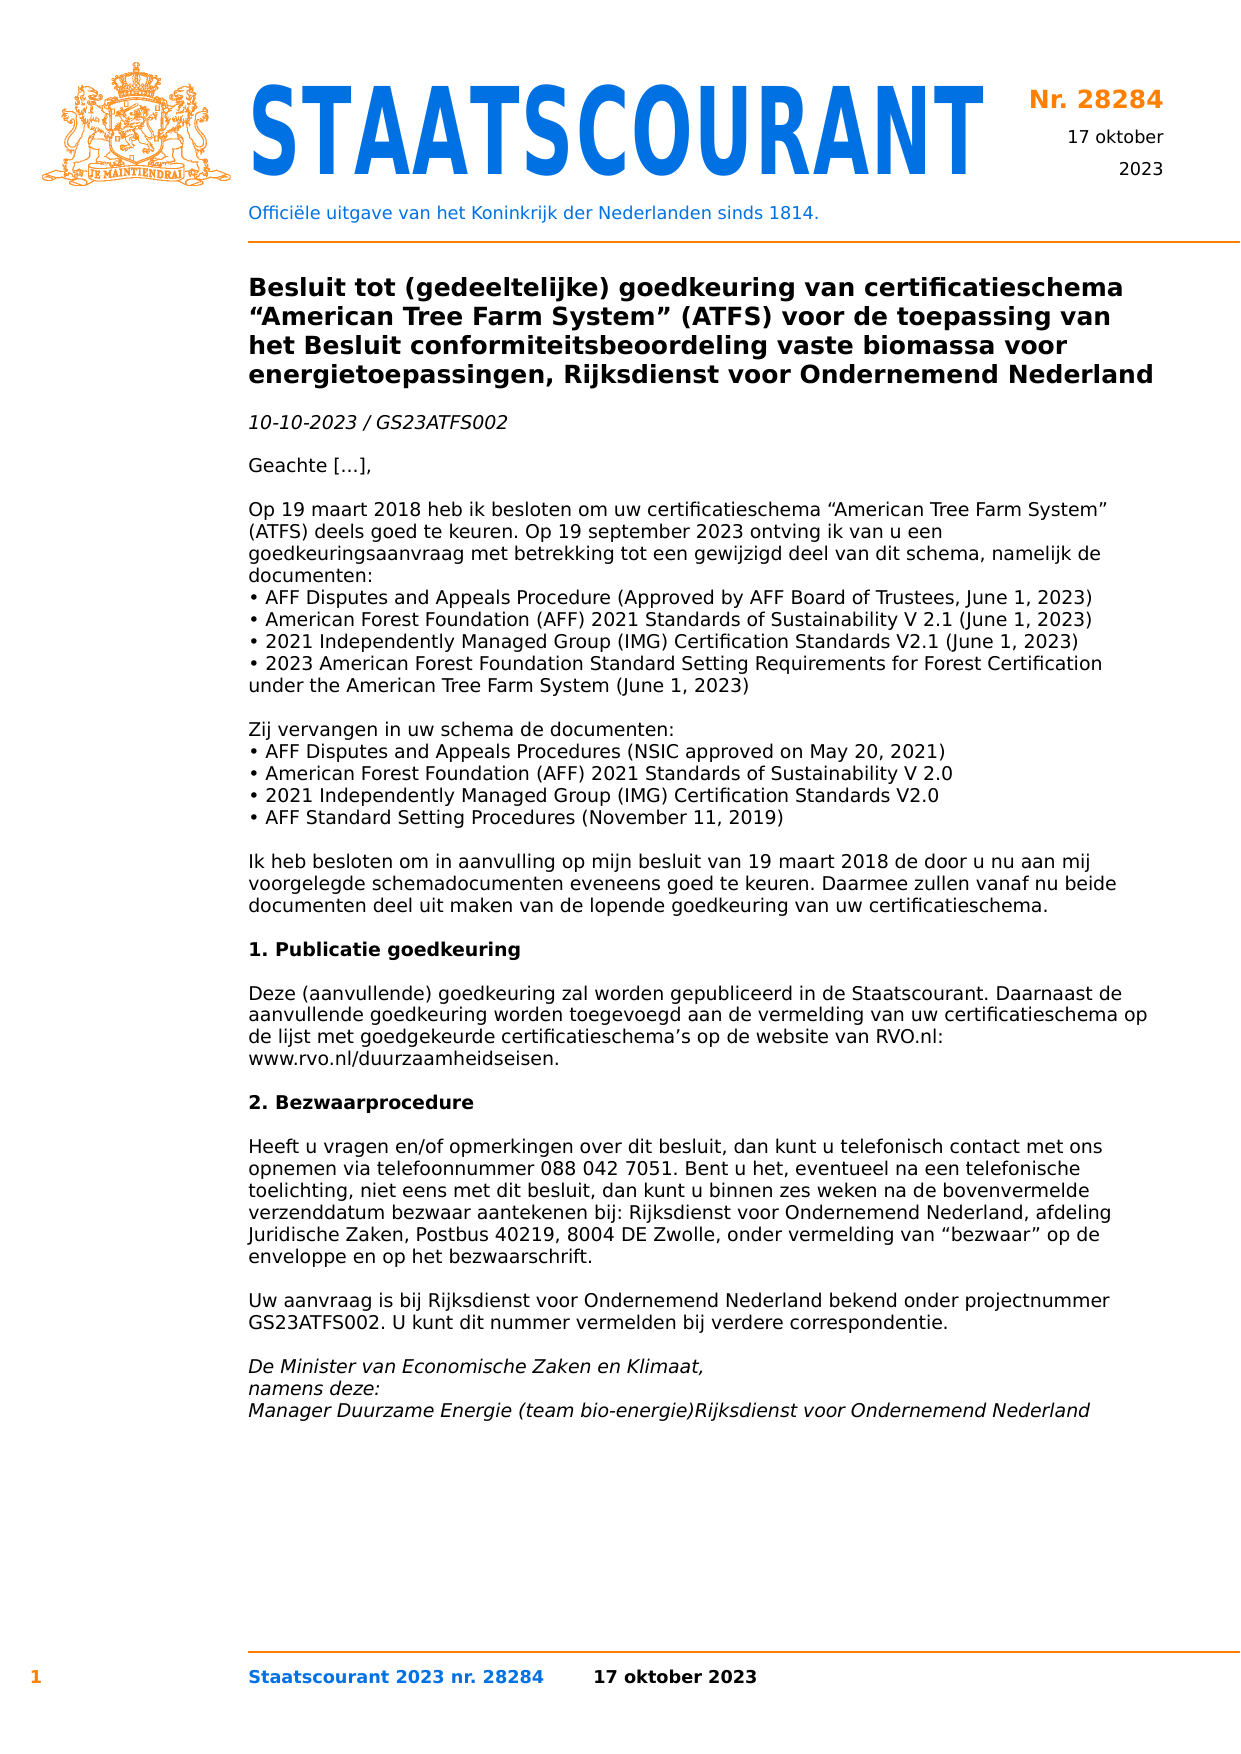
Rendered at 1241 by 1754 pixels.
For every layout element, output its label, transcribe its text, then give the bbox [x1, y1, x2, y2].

text • AFF Disputes and Appeals Procedure (Approved by AFF Board of Trustees, June 1, 2023) [248, 587, 1163, 609]
table_header [25, 62, 248, 241]
subtitle 1. Publicatie goedkeuring [248, 938, 1163, 961]
text De Minister van Economische Zaken en Klimaat, namens deze: Manager Duurzame Energie (team bio-energie)Rijksdienst voor Ondernemend Nederland [248, 1356, 1163, 1422]
table_header Nr. 28284 [998, 62, 1240, 121]
text Heeft u vragen en/of opmerkingen over dit besluit, dan kunt u telefonisch contact met ons opnemen via telefoonnummer 088 042 7051. Bent u het, eventueel na een telefonische toelichting, niet eens met dit besluit, dan kunt u binnen zes weken na de bovenvermelde verzenddatum bezwaar aantekenen bij: Rijksdienst voor Ondernemend Nederland, afdeling Juridische Zaken, Postbus 40219, 8004 DE Zwolle, onder vermelding van “bezwaar” op de enveloppe en op het bezwaarschrift. [248, 1136, 1163, 1268]
text Deze (aanvullende) goedkeuring zal worden gepubliceerd in de Staatscourant. Daarnaast de aanvullende goedkeuring worden toegevoegd aan de vermelding van uw certificatieschema op de lijst met goedgekeurde certificatieschema’s op de website van RVO.nl: www.rvo.nl/duurzaamheidseisen. [248, 982, 1163, 1070]
text 10-10-2023 / GS23ATFS002 [248, 412, 1163, 433]
table_header STAATSCOURANT [248, 62, 998, 203]
table_cell Officiële uitgave van het Koninkrijk der Nederlanden sinds 1814. [248, 203, 1240, 241]
table_cell 17 oktober [998, 121, 1240, 153]
subtitle Besluit tot (gedeeltelijke) goedkeuring van certificatieschema “American Tree Farm System” (ATFS) voor de toepassing van het Besluit conformiteitsbeoordeling vaste biomassa voor energietoepassingen, Rijksdienst voor Ondernemend Nederland [248, 273, 1163, 390]
text • 2021 Independently Managed Group (IMG) Certification Standards V2.1 (June 1, 2023) [248, 631, 1163, 653]
table_cell 2023 [998, 153, 1240, 203]
text • 2023 American Forest Foundation Standard Setting Requirements for Forest Certification under the American Tree Farm System (June 1, 2023) [248, 653, 1163, 697]
text Uw aanvraag is bij Rijksdienst voor Ondernemend Nederland bekend onder projectnummer GS23ATFS002. U kunt dit nummer vermelden bij verdere correspondentie. [248, 1290, 1163, 1334]
text Op 19 maart 2018 heb ik besloten om uw certificatieschema “American Tree Farm System” (ATFS) deels goed te keuren. Op 19 september 2023 ontving ik van u een goedkeuringsaanvraag met betrekking tot een gewijzigd deel van dit schema, namelijk de documenten: [248, 499, 1163, 587]
text Geachte [...], [248, 455, 1163, 477]
text • AFF Standard Setting Procedures (November 11, 2019) [248, 807, 1163, 829]
text • American Forest Foundation (AFF) 2021 Standards of Sustainability V 2.0 [248, 763, 1163, 785]
subtitle 2. Bezwaarprocedure [248, 1092, 1163, 1114]
picture [41, 62, 231, 186]
text Zij vervangen in uw schema de documenten: [248, 719, 1163, 741]
text • AFF Disputes and Appeals Procedures (NSIC approved on May 20, 2021) [248, 741, 1163, 763]
text • American Forest Foundation (AFF) 2021 Standards of Sustainability V 2.1 (June 1, 2023) [248, 609, 1163, 631]
text • 2021 Independently Managed Group (IMG) Certification Standards V2.0 [248, 785, 1163, 807]
text Ik heb besloten om in aanvulling op mijn besluit van 19 maart 2018 de door u nu aan mij voorgelegde schemadocumenten eveneens goed te keuren. Daarmee zullen vanaf nu beide documenten deel uit maken van de lopende goedkeuring van uw certificatieschema. [248, 851, 1163, 917]
